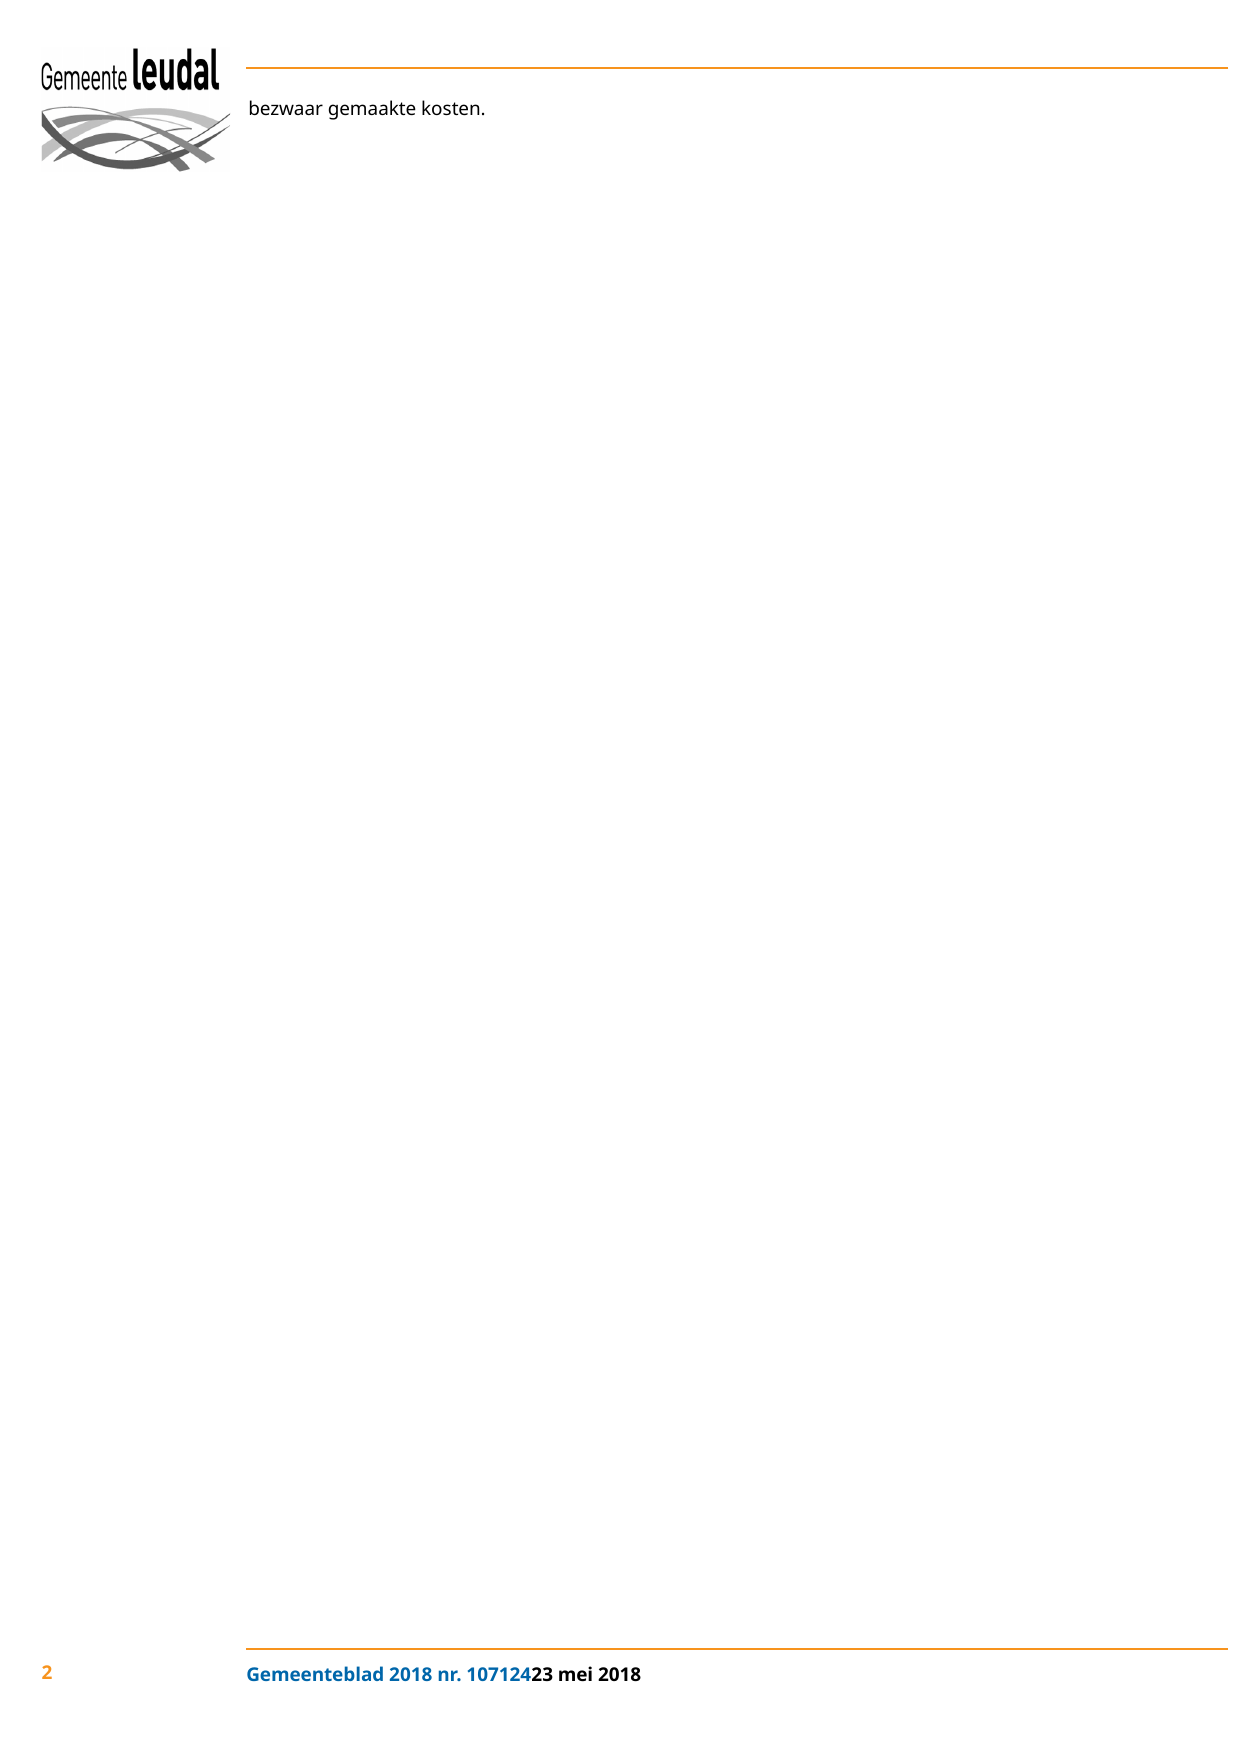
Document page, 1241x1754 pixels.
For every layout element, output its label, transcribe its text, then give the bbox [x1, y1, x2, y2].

picture [41, 47, 231, 172]
text bezwaar gemaakte kosten. [248, 95, 1152, 121]
